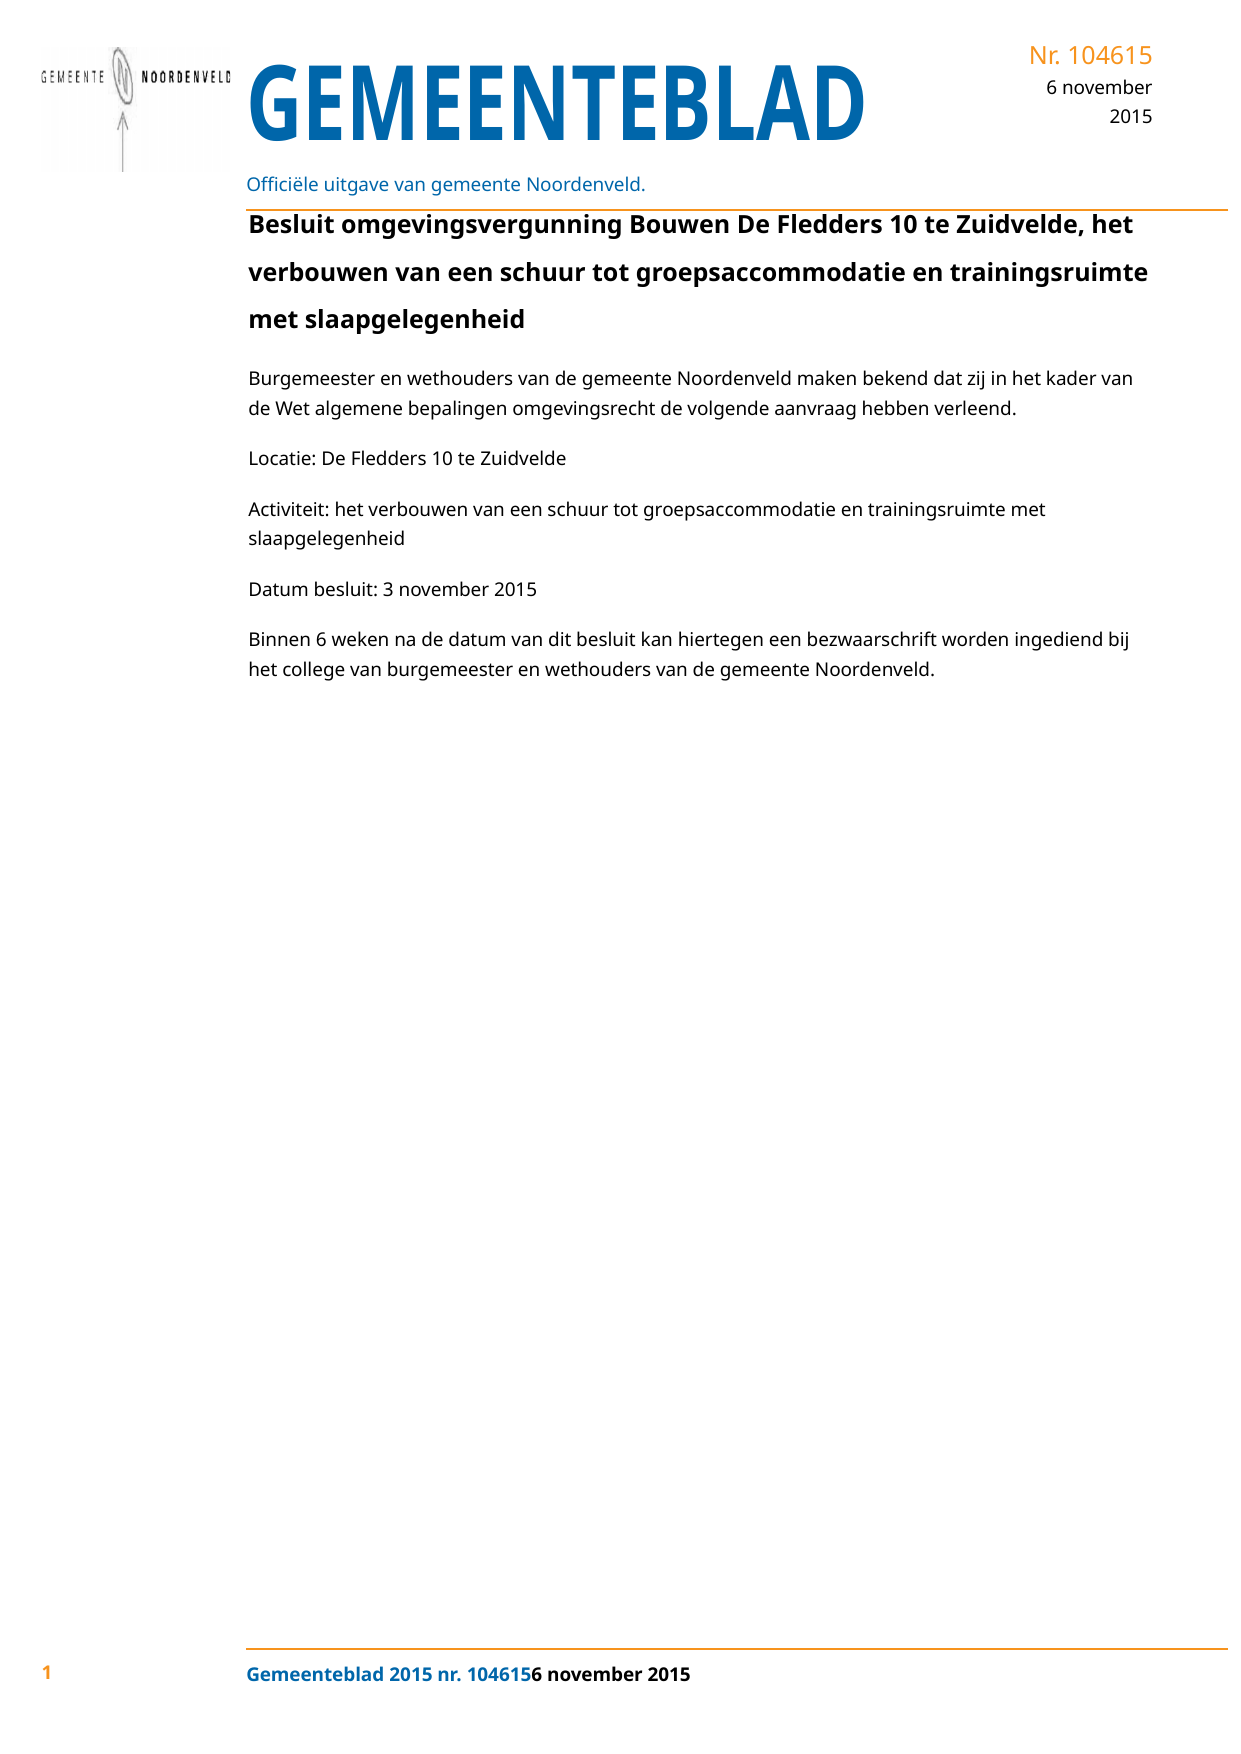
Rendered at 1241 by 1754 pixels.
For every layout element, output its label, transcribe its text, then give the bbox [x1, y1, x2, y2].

text Datum besluit: 3 november 2015 [248, 576, 1152, 602]
picture [41, 47, 231, 172]
text Locatie: De Fledders 10 te Zuidvelde [248, 446, 1152, 471]
text Besluit omgevingsvergunning Bouwen De Fledders 10 te Zuidvelde, het verbouwen van een schuur tot groepsaccommodatie en trainingsruimte met slaapgelegenheid [248, 211, 1152, 336]
text Binnen 6 weken na de datum van dit besluit kan hiertegen een bezwaarschrift worden ingediend bij het college van burgemeester en wethouders van de gemeente Noordenveld. [248, 626, 1152, 682]
text Burgemeester en wethouders van de gemeente Noordenveld maken bekend dat zij in het kader van de Wet algemene bepalingen omgevingsrecht de volgende aanvraag hebben verleend. [248, 366, 1152, 421]
text Activiteit: het verbouwen van een schuur tot groepsaccommodatie en trainingsruimte met slaapgelegenheid [248, 496, 1152, 551]
